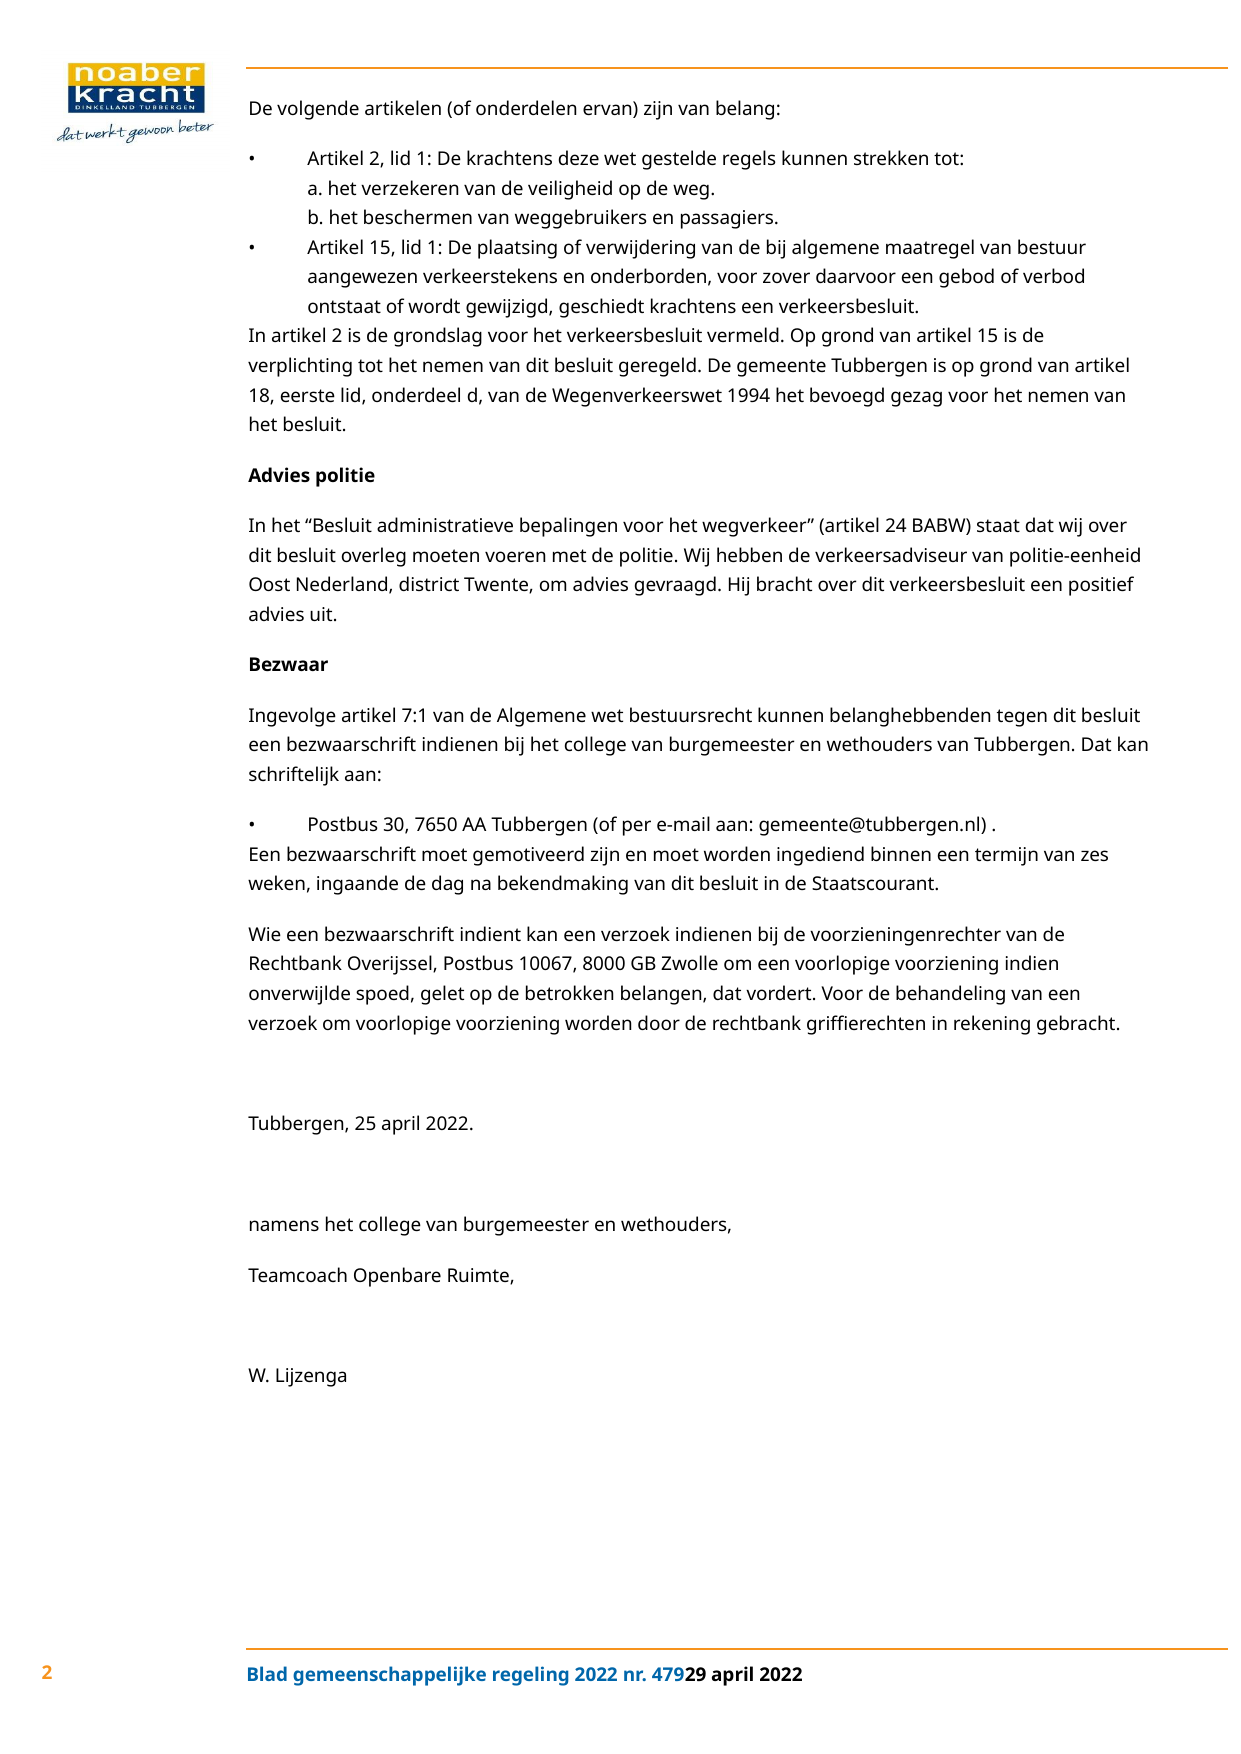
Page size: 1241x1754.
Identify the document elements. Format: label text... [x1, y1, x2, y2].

list b. het beschermen van weggebruikers en passagiers. [248, 204, 1152, 230]
text In het “Besluit administratieve bepalingen voor het wegverkeer” (artikel 24 BABW) staat dat wij over dit besluit overleg moeten voeren met de politie. Wij hebben de verkeersadviseur van politie-eenheid Oost Nederland, district Twente, om advies gevraagd. Hij bracht over dit verkeersbesluit een positief advies uit. [248, 512, 1152, 627]
text Een bezwaarschrift moet gemotiveerd zijn en moet worden ingediend binnen een termijn van zes weken, ingaande de dag na bekendmaking van dit besluit in de Staatscourant. [248, 841, 1152, 896]
text De volgende artikelen (of onderdelen ervan) zijn van belang: [248, 95, 1152, 121]
list Artikel 2, lid 1: De krachtens deze wet gestelde regels kunnen strekken tot: [248, 145, 1152, 171]
text Ingevolge artikel 7:1 van de Algemene wet bestuursrecht kunnen belanghebbenden tegen dit besluit een bezwaarschrift indienen bij het college van burgemeester en wethouders van Tubbergen. Dat kan schriftelijk aan: [248, 702, 1152, 787]
text In artikel 2 is de grondslag voor het verkeersbesluit vermeld. Op grond van artikel 15 is de verplichting tot het nemen van dit besluit geregeld. De gemeente Tubbergen is op grond van artikel 18, eerste lid, onderdeel d, van de Wegenverkeerswet 1994 het bevoegd gezag voor het nemen van het besluit. [248, 323, 1152, 437]
text Wie een bezwaarschrift indient kan een verzoek indienen bij de voorzieningenrechter van de Rechtbank Overijssel, Postbus 10067, 8000 GB Zwolle om een voorlopige voorziening indien onverwijlde spoed, gelet op de betrokken belangen, dat vordert. Voor de behandeling van een verzoek om voorlopige voorziening worden door de rechtbank griffierechten in rekening gebracht. [248, 921, 1152, 1036]
list Postbus 30, 7650 AA Tubbergen (of per e-mail aan: gemeente@tubbergen.nl) . [248, 811, 1152, 837]
text namens het college van burgemeester en wethouders, [248, 1211, 1152, 1237]
text W. Lijzenga [248, 1363, 1152, 1388]
list Artikel 15, lid 1: De plaatsing of verwijdering van de bij algemene maatregel van bestuur aangewezen verkeerstekens en onderborden, voor zover daarvoor een gebod of verbod ontstaat of wordt gewijzigd, geschiedt krachtens een verkeersbesluit. [248, 234, 1152, 319]
text Advies politie [248, 462, 1152, 488]
text Teamcoach Openbare Ruimte, [248, 1262, 1152, 1288]
text Bezwaar [248, 651, 1152, 677]
list a. het verzekeren van de veiligheid op de weg. [248, 175, 1152, 201]
picture [41, 47, 231, 172]
text Tubbergen, 25 april 2022. [248, 1111, 1152, 1136]
